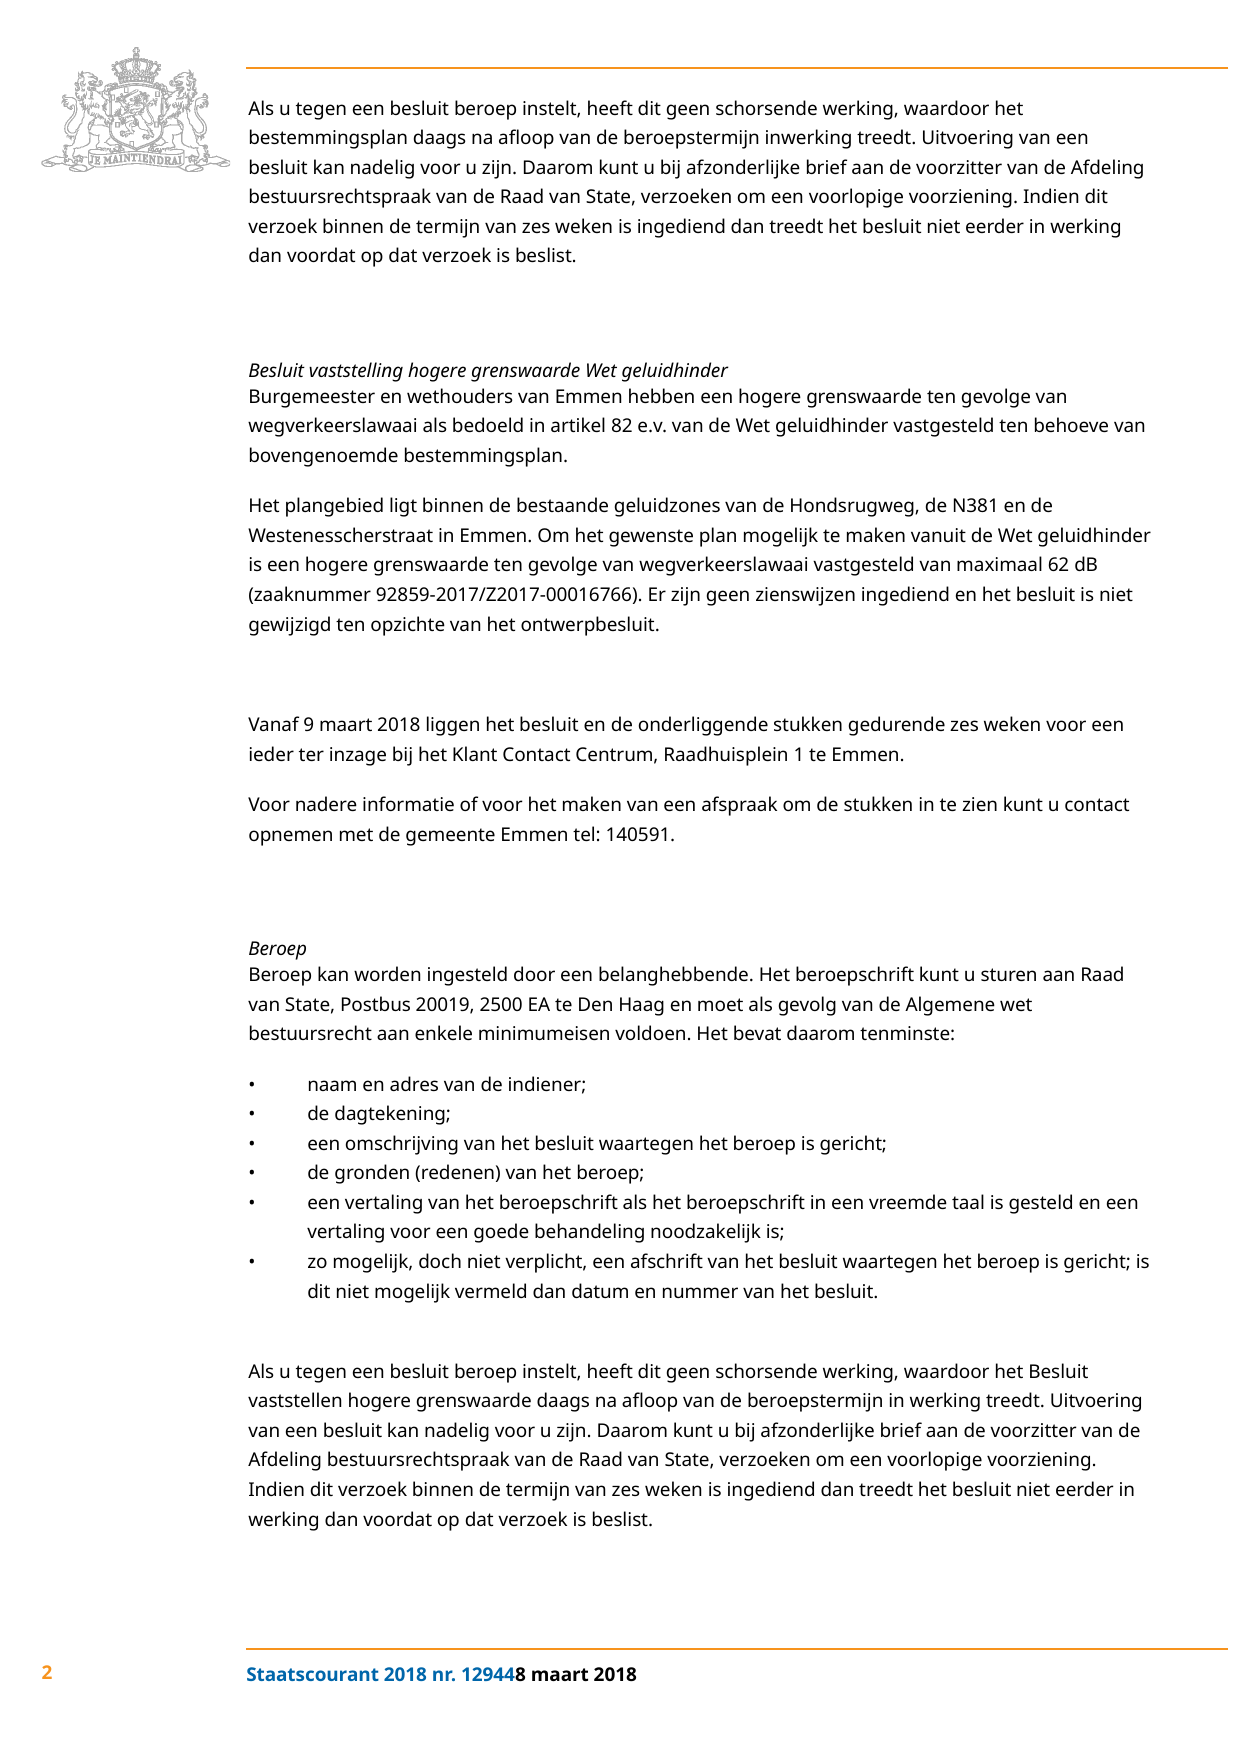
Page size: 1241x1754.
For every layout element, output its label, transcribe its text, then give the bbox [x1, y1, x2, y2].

picture [41, 47, 231, 172]
text Burgemeester en wethouders van Emmen hebben een hogere grenswaarde ten gevolge van wegverkeerslawaai als bedoeld in artikel 82 e.v. van de Wet geluidhinder vastgesteld ten behoeve van bovengenoemde bestemmingsplan. [248, 383, 1152, 468]
text Voor nadere informatie of voor het maken van een afspraak om de stukken in te zien kunt u contact opnemen met de gemeente Emmen tel: 140591. [248, 792, 1152, 847]
list de dagtekening; [248, 1100, 1152, 1126]
list naam en adres van de indiener; [248, 1071, 1152, 1097]
text Als u tegen een besluit beroep instelt, heeft dit geen schorsende werking, waardoor het bestemmingsplan daags na afloop van de beroepstermijn inwerking treedt. Uitvoering van een besluit kan nadelig voor u zijn. Daarom kunt u bij afzonderlijke brief aan de voorzitter van de Afdeling bestuursrechtspraak van de Raad van State, verzoeken om een voorlopige voorziening. Indien dit verzoek binnen de termijn van zes weken is ingediend dan treedt het besluit niet eerder in werking dan voordat op dat verzoek is beslist. [248, 95, 1152, 268]
text Besluit vaststelling hogere grenswaarde Wet geluidhinder [248, 357, 1152, 383]
text Het plangebied ligt binnen de bestaande geluidzones van de Hondsrugweg, de N381 en de Westenesscherstraat in Emmen. Om het gewenste plan mogelijk te maken vanuit de Wet geluidhinder is een hogere grenswaarde ten gevolge van wegverkeerslawaai vastgesteld van maximaal 62 dB (zaaknummer 92859-2017/Z2017-00016766). Er zijn geen zienswijzen ingediend en het besluit is niet gewijzigd ten opzichte van het ontwerpbesluit. [248, 492, 1152, 636]
list een vertaling van het beroepschrift als het beroepschrift in een vreemde taal is gesteld en een vertaling voor een goede behandeling noodzakelijk is; [248, 1189, 1152, 1244]
text Beroep [248, 936, 1152, 961]
text Beroep kan worden ingesteld door een belanghebbende. Het beroepschrift kunt u sturen aan Raad van State, Postbus 20019, 2500 EA te Den Haag en moet als gevolg van de Algemene wet bestuursrecht aan enkele minimumeisen voldoen. Het bevat daarom tenminste: [248, 961, 1152, 1046]
list de gronden (redenen) van het beroep; [248, 1159, 1152, 1185]
list zo mogelijk, doch niet verplicht, een afschrift van het besluit waartegen het beroep is gericht; is dit niet mogelijk vermeld dan datum en nummer van het besluit. [248, 1248, 1152, 1304]
text Als u tegen een besluit beroep instelt, heeft dit geen schorsende werking, waardoor het Besluit vaststellen hogere grenswaarde daags na afloop van de beroepstermijn in werking treedt. Uitvoering van een besluit kan nadelig voor u zijn. Daarom kunt u bij afzonderlijke brief aan de voorzitter van de Afdeling bestuursrechtspraak van de Raad van State, verzoeken om een voorlopige voorziening. Indien dit verzoek binnen de termijn van zes weken is ingediend dan treedt het besluit niet eerder in werking dan voordat op dat verzoek is beslist. [248, 1358, 1152, 1532]
list een omschrijving van het besluit waartegen het beroep is gericht; [248, 1130, 1152, 1156]
text Vanaf 9 maart 2018 liggen het besluit en de onderliggende stukken gedurende zes weken voor een ieder ter inzage bij het Klant Contact Centrum, Raadhuisplein 1 te Emmen. [248, 712, 1152, 767]
